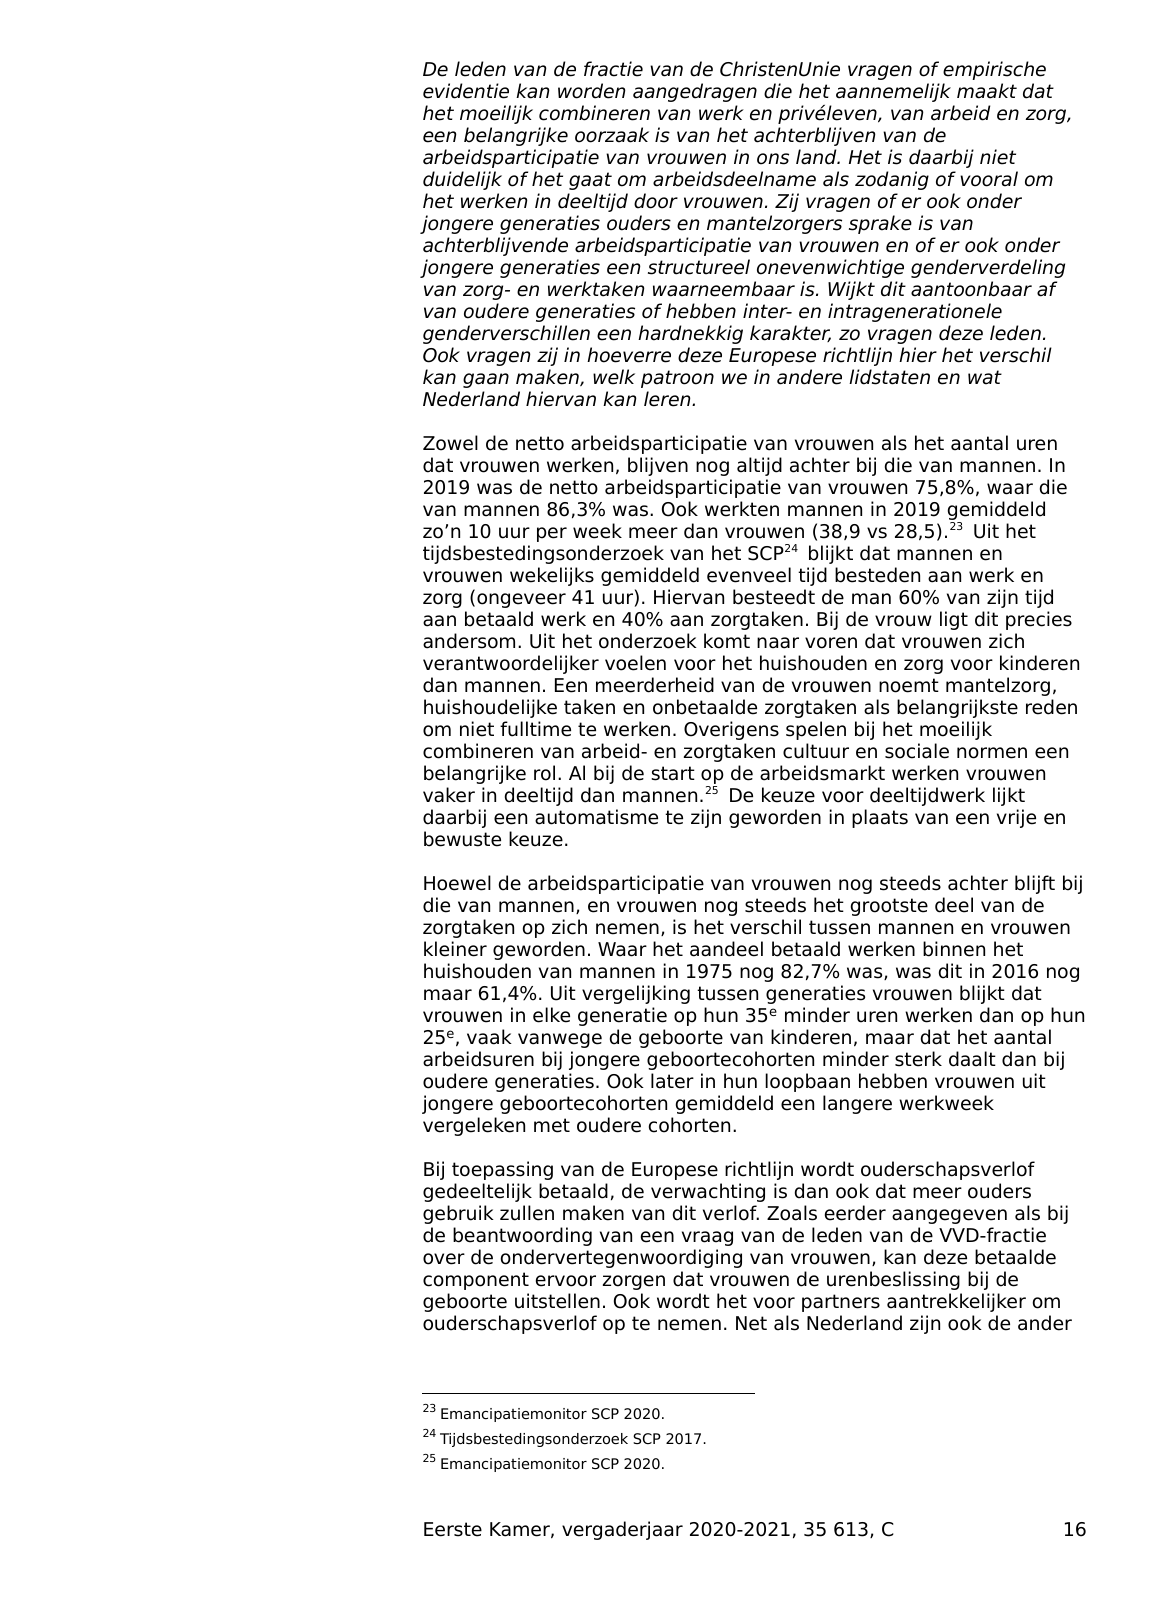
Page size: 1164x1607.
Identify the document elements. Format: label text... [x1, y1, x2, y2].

text Emancipatiemonitor SCP 2020. [422, 1402, 1087, 1424]
text Emancipatiemonitor SCP 2020. [422, 1452, 1087, 1474]
text Tijdsbestedingsonderzoek SCP 2017. [422, 1427, 1087, 1449]
text De leden van de fractie van de ChristenUnie vragen of empirische evidentie kan worden aangedragen die het aannemelijk maakt dat het moeilijk combineren van werk en privéleven, van arbeid en zorg, een belangrijke oorzaak is van het achterblijven van de arbeidsparticipatie van vrouwen in ons land. Het is daarbij niet duidelijk of het gaat om arbeidsdeelname als zodanig of vooral om het werken in deeltijd door vrouwen. Zij vragen of er ook onder jongere generaties ouders en mantelzorgers sprake is van achterblijvende arbeidsparticipatie van vrouwen en of er ook onder jongere generaties een structureel onevenwichtige genderverdeling van zorg- en werktaken waarneembaar is. Wijkt dit aantoonbaar af van oudere generaties of hebben inter- en intragenerationele genderverschillen een hardnekkig karakter, zo vragen deze leden. Ook vragen zij in hoeverre deze Europese richtlijn hier het verschil kan gaan maken, welk patroon we in andere lidstaten en wat Nederland hiervan kan leren. [422, 59, 1087, 411]
text Bij toepassing van de Europese richtlijn wordt ouderschapsverlof gedeeltelijk betaald, de verwachting is dan ook dat meer ouders gebruik zullen maken van dit verlof. Zoals eerder aangegeven als bij de beantwoording van een vraag van de leden van de VVD-fractie over de ondervertegenwoordiging van vrouwen, kan deze betaalde component ervoor zorgen dat vrouwen de urenbeslissing bij de geboorte uitstellen. Ook wordt het voor partners aantrekkelijker om ouderschapsverlof op te nemen. Net als Nederland zijn ook de ander [422, 1159, 1087, 1334]
text Hoewel de arbeidsparticipatie van vrouwen nog steeds achter blijft bij die van mannen, en vrouwen nog steeds het grootste deel van de zorgtaken op zich nemen, is het verschil tussen mannen en vrouwen kleiner geworden. Waar het aandeel betaald werken binnen het huishouden van mannen in 1975 nog 82,7% was, was dit in 2016 nog maar 61,4%. Uit vergelijking tussen generaties vrouwen blijkt dat vrouwen in elke generatie op hun 35e minder uren werken dan op hun 25e, vaak vanwege de geboorte van kinderen, maar dat het aantal arbeidsuren bij jongere geboortecohorten minder sterk daalt dan bij oudere generaties. Ook later in hun loopbaan hebben vrouwen uit jongere geboortecohorten gemiddeld een langere werkweek vergeleken met oudere cohorten. [422, 873, 1087, 1136]
text Zowel de netto arbeidsparticipatie van vrouwen als het aantal uren dat vrouwen werken, blijven nog altijd achter bij die van mannen. In 2019 was de netto arbeidsparticipatie van vrouwen 75,8%, waar die van mannen 86,3% was. Ook werkten mannen in 2019 gemiddeld zo’n 10 uur per week meer dan vrouwen (38,9 vs 28,5). Uit het tijdsbestedingsonderzoek van het SCP blijkt dat mannen en vrouwen wekelijks gemiddeld evenveel tijd besteden aan werk en zorg (ongeveer 41 uur). Hiervan besteedt de man 60% van zijn tijd aan betaald werk en 40% aan zorgtaken. Bij de vrouw ligt dit precies andersom. Uit het onderzoek komt naar voren dat vrouwen zich verantwoordelijker voelen voor het huishouden en zorg voor kinderen dan mannen. Een meerderheid van de vrouwen noemt mantelzorg, huishoudelijke taken en onbetaalde zorgtaken als belangrijkste reden om niet fulltime te werken. Overigens spelen bij het moeilijk combineren van arbeid- en zorgtaken cultuur en sociale normen een belangrijke rol. Al bij de start op de arbeidsmarkt werken vrouwen vaker in deeltijd dan mannen. De keuze voor deeltijdwerk lijkt daarbij een automatisme te zijn geworden in plaats van een vrije en bewuste keuze. [422, 433, 1087, 851]
